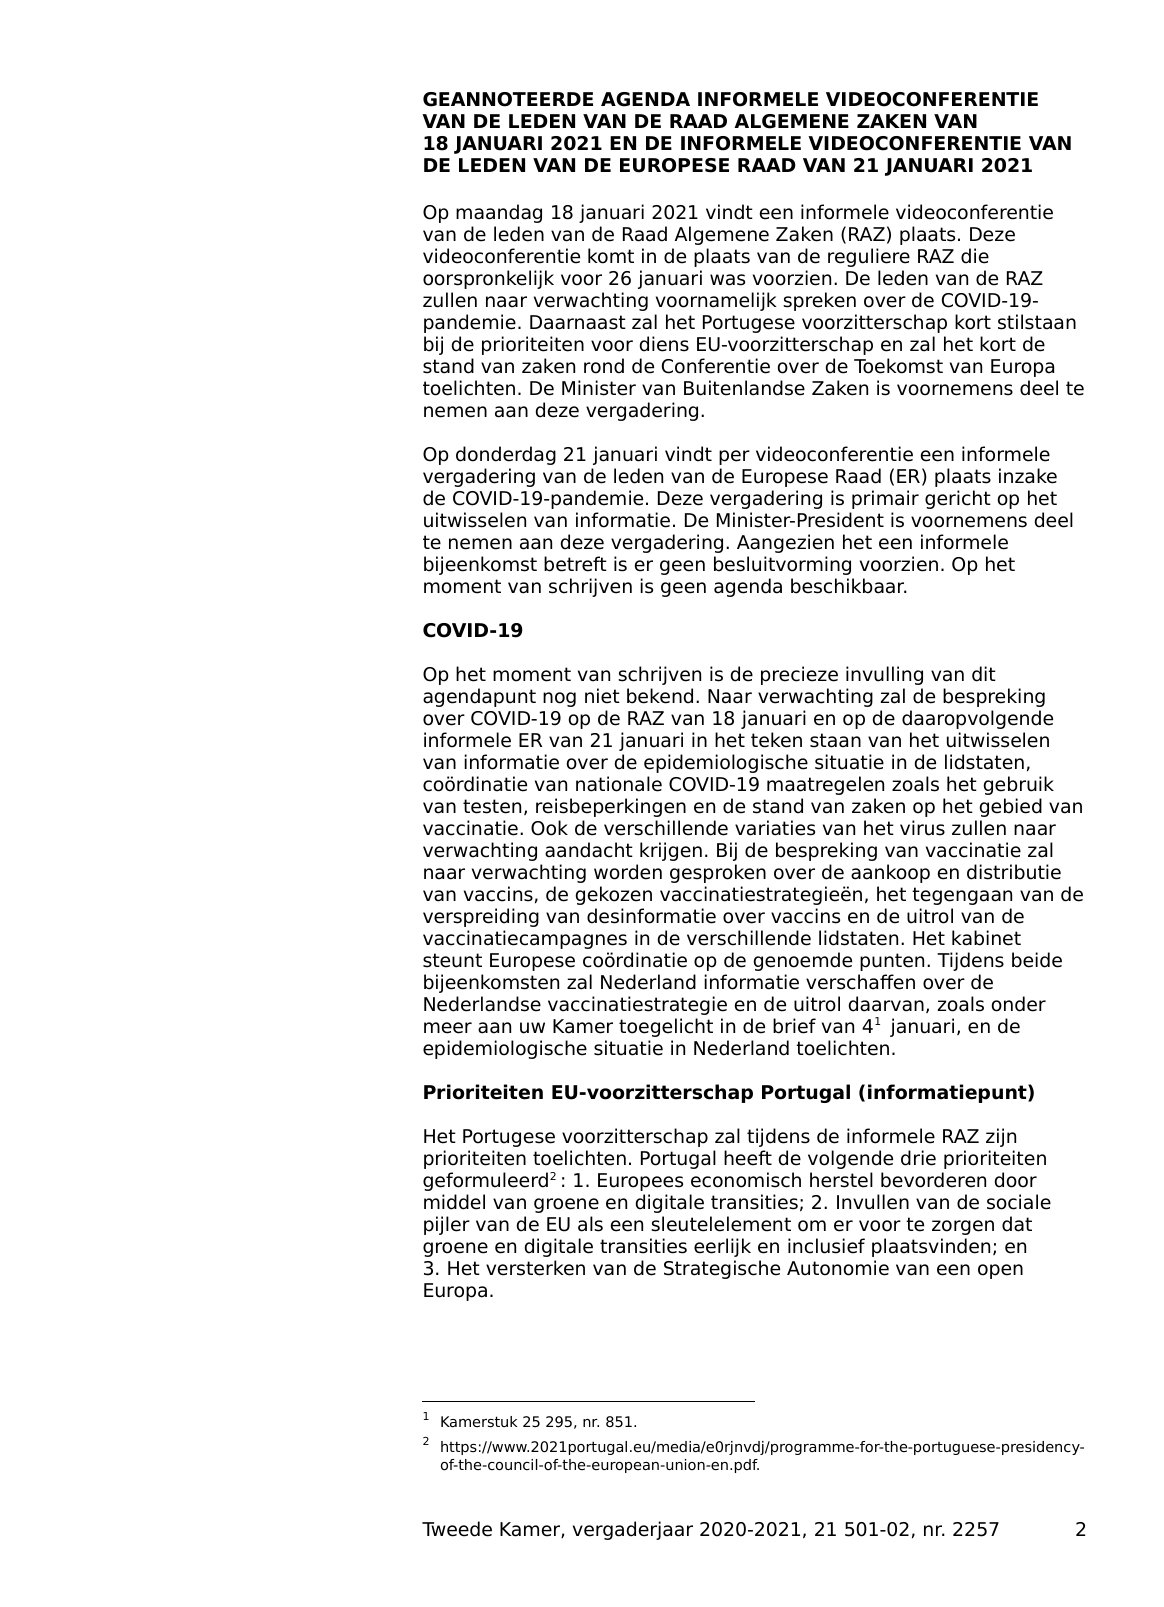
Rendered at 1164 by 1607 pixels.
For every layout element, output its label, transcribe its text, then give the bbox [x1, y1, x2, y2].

text https://www.2021portugal.eu/media/e0rjnvdj/programme-for-the-portuguese-presidency-of-the-council-of-the-european-union-en.pdf. [422, 1435, 1087, 1474]
text Op maandag 18 januari 2021 vindt een informele videoconferentie van de leden van de Raad Algemene Zaken (RAZ) plaats. Deze videoconferentie komt in de plaats van de reguliere RAZ die oorspronkelijk voor 26 januari was voorzien. De leden van de RAZ zullen naar verwachting voornamelijk spreken over de COVID-19-pandemie. Daarnaast zal het Portugese voorzitterschap kort stilstaan bij de prioriteiten voor diens EU-voorzitterschap en zal het kort de stand van zaken rond de Conferentie over de Toekomst van Europa toelichten. De Minister van Buitenlandse Zaken is voornemens deel te nemen aan deze vergadering. [422, 202, 1087, 422]
subtitle GEANNOTEERDE AGENDA INFORMELE VIDEOCONFERENTIE VAN DE LEDEN VAN DE RAAD ALGEMENE ZAKEN VAN 18 JANUARI 2021 EN DE INFORMELE VIDEOCONFERENTIE VAN DE LEDEN VAN DE EUROPESE RAAD VAN 21 JANUARI 2021 [422, 89, 1087, 177]
subtitle Prioriteiten EU-voorzitterschap Portugal (informatiepunt) [422, 1082, 1087, 1104]
text Het Portugese voorzitterschap zal tijdens de informele RAZ zijn prioriteiten toelichten. Portugal heeft de volgende drie prioriteiten geformuleerd: 1. Europees economisch herstel bevorderen door middel van groene en digitale transities; 2. Invullen van de sociale pijler van de EU als een sleutelelement om er voor te zorgen dat groene en digitale transities eerlijk en inclusief plaatsvinden; en 3. Het versterken van de Strategische Autonomie van een open Europa. [422, 1126, 1087, 1302]
text Op het moment van schrijven is de precieze invulling van dit agendapunt nog niet bekend. Naar verwachting zal de bespreking over COVID-19 op de RAZ van 18 januari en op de daaropvolgende informele ER van 21 januari in het teken staan van het uitwisselen van informatie over de epidemiologische situatie in de lidstaten, coördinatie van nationale COVID-19 maatregelen zoals het gebruik van testen, reisbeperkingen en de stand van zaken op het gebied van vaccinatie. Ook de verschillende variaties van het virus zullen naar verwachting aandacht krijgen. Bij de bespreking van vaccinatie zal naar verwachting worden gesproken over de aankoop en distributie van vaccins, de gekozen vaccinatiestrategieën, het tegengaan van de verspreiding van desinformatie over vaccins en de uitrol van de vaccinatiecampagnes in de verschillende lidstaten. Het kabinet steunt Europese coördinatie op de genoemde punten. Tijdens beide bijeenkomsten zal Nederland informatie verschaffen over de Nederlandse vaccinatiestrategie en de uitrol daarvan, zoals onder meer aan uw Kamer toegelicht in de brief van 4 januari, en de epidemiologische situatie in Nederland toelichten. [422, 664, 1087, 1060]
subtitle COVID-19 [422, 620, 1087, 642]
text Op donderdag 21 januari vindt per videoconferentie een informele vergadering van de leden van de Europese Raad (ER) plaats inzake de COVID-19-pandemie. Deze vergadering is primair gericht op het uitwisselen van informatie. De Minister-President is voornemens deel te nemen aan deze vergadering. Aangezien het een informele bijeenkomst betreft is er geen besluitvorming voorzien. Op het moment van schrijven is geen agenda beschikbaar. [422, 444, 1087, 598]
text Kamerstuk 25 295, nr. 851. [422, 1410, 1087, 1432]
